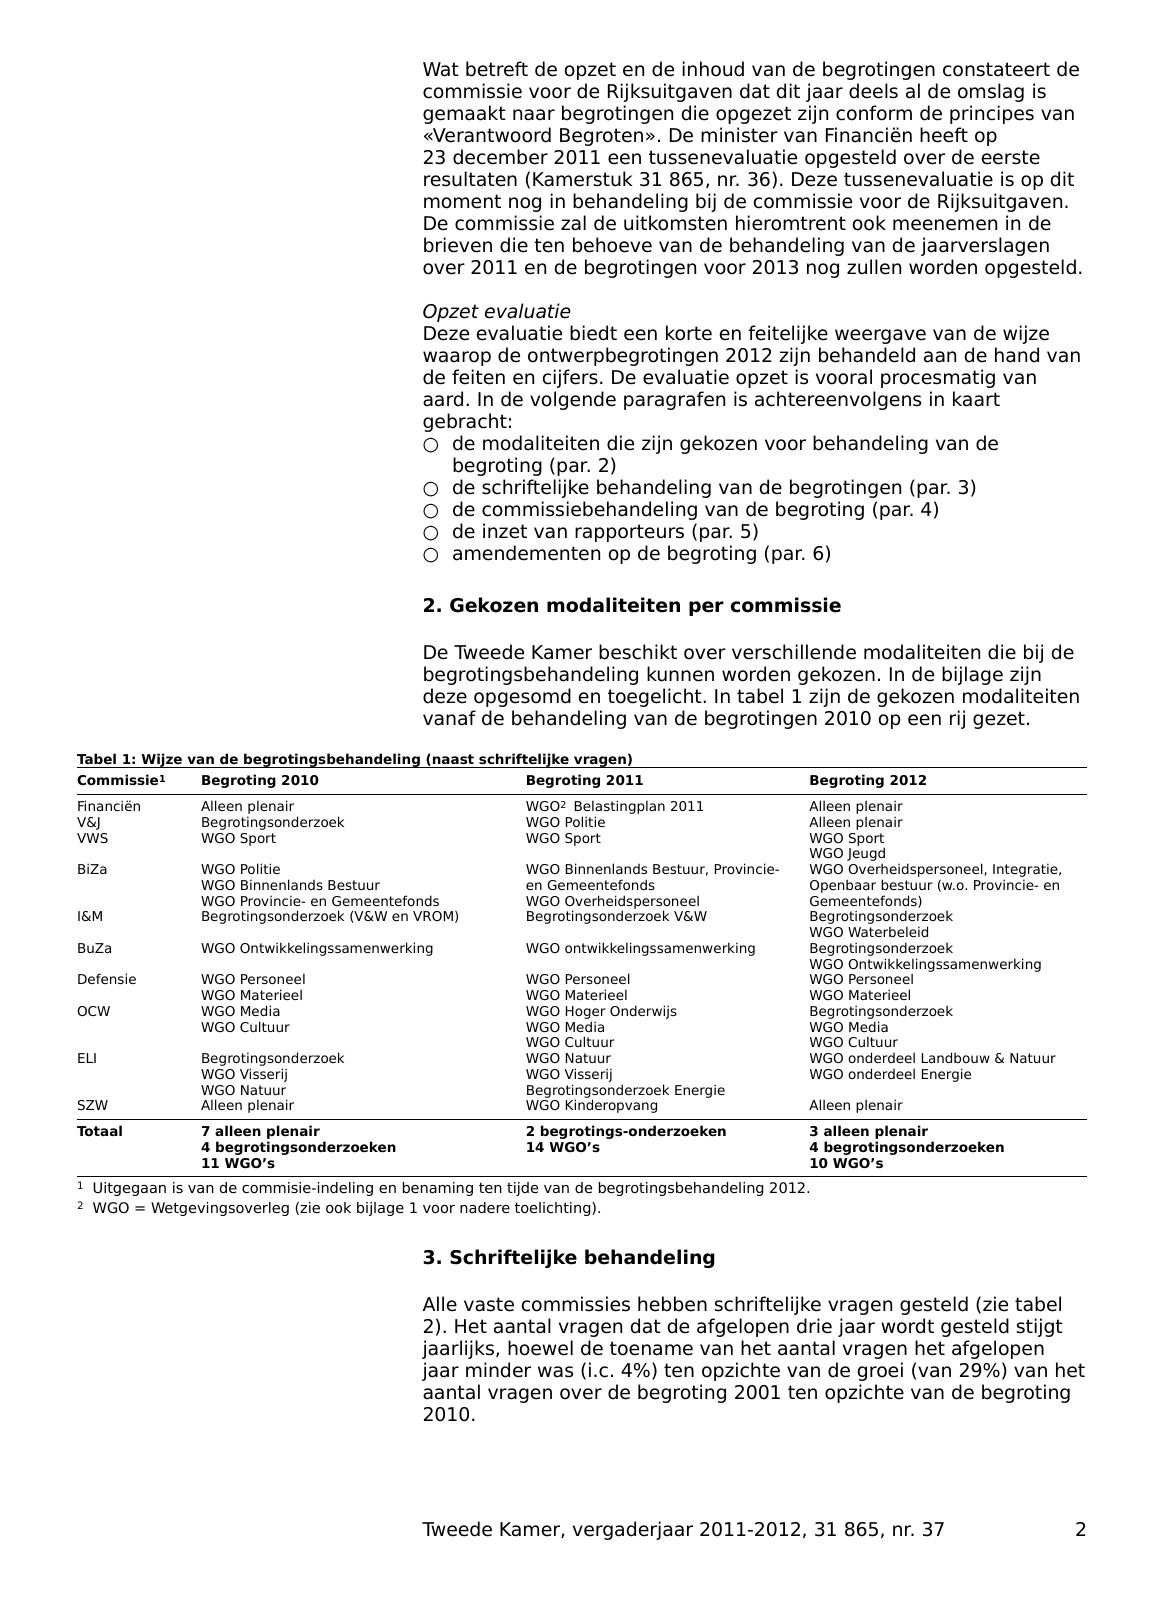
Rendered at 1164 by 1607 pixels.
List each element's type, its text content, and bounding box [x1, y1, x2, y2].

table_cell Begrotingsonderzoek [195, 815, 519, 831]
text Wat betreft de opzet en de inhoud van de begrotingen constateert de commissie voor de Rijksuitgaven dat dit jaar deels al de omslag is gemaakt naar begrotingen die opgezet zijn conform de principes van «Verantwoord Begroten». De minister van Financiën heeft op 23 december 2011 een tussenevaluatie opgesteld over de eerste resultaten (Kamerstuk 31 865, nr. 36). Deze tussenevaluatie is op dit moment nog in behandeling bij de commissie voor de Rijksuitgaven. De commissie zal de uitkomsten hieromtrent ook meenemen in de brieven die ten behoeve van de behandeling van de jaarverslagen over 2011 en de begrotingen voor 2013 nog zullen worden opgesteld. [422, 59, 1087, 279]
table_cell VWS [77, 831, 195, 862]
table_cell WGO2 Belastingplan 2011 [520, 795, 803, 815]
table_cell WGO Media WGO Cultuur [195, 1004, 519, 1051]
table_cell Commissie1 [77, 768, 195, 793]
table_cell WGO Binnenlands Bestuur, Provincie- en Gemeentefonds WGO Overheidspersoneel [520, 862, 803, 909]
table_cell WGO Kinderopvang [520, 1098, 803, 1118]
table_cell 7 alleen plenair 4 begrotingsonderzoeken 11 WGO’s [195, 1120, 519, 1176]
table_cell Alleen plenair [803, 815, 1087, 831]
table_cell Alleen plenair [803, 1098, 1087, 1118]
table_cell ELI [77, 1051, 195, 1098]
table_cell Begroting 2011 [520, 768, 803, 793]
subtitle Opzet evaluatie [422, 301, 1087, 323]
table_cell WGO Overheidspersoneel, Integratie, Openbaar bestuur (w.o. Provincie- en Gemeentefonds) [803, 862, 1087, 909]
text De Tweede Kamer beschikt over verschillende modaliteiten die bij de begrotingsbehandeling kunnen worden gekozen. In de bijlage zijn deze opgesomd en toegelicht. In tabel 1 zijn de gekozen modaliteiten vanaf de behandeling van de begrotingen 2010 op een rij gezet. [422, 642, 1087, 730]
table_cell WGO Personeel WGO Materieel [803, 972, 1087, 1004]
table_cell 3 alleen plenair 4 begrotingsonderzoeken 10 WGO’s [803, 1120, 1087, 1176]
table_cell Begroting 2012 [803, 768, 1087, 793]
table_cell WGO Hoger Onderwijs WGO Media WGO Cultuur [520, 1004, 803, 1051]
table_cell SZW [77, 1098, 195, 1118]
table_cell WGO Personeel WGO Materieel [195, 972, 519, 1004]
table_cell Begrotingsonderzoek WGO Ontwikkelingssamenwerking [803, 941, 1087, 972]
table_cell WGO Ontwikkelingssamenwerking [195, 941, 519, 972]
table_cell 1 Uitgegaan is van de commisie-indeling en benaming ten tijde van de begrotingsbehandeling 2012. 2 WGO = Wetgevingsoverleg (zie ook bijlage 1 voor nadere toelichting). [77, 1177, 1087, 1217]
text Alle vaste commissies hebben schriftelijke vragen gesteld (zie tabel 2). Het aantal vragen dat de afgelopen drie jaar wordt gesteld stijgt jaarlijks, hoewel de toename van het aantal vragen het afgelopen jaar minder was (i.c. 4%) ten opzichte van de groei (van 29%) van het aantal vragen over de begroting 2001 ten opzichte van de begroting 2010. [422, 1294, 1087, 1426]
table_cell WGO Sport [195, 831, 519, 862]
table_cell WGO Sport WGO Jeugd [803, 831, 1087, 862]
table_cell Alleen plenair [803, 795, 1087, 815]
text Deze evaluatie biedt een korte en feitelijke weergave van de wijze waarop de ontwerpbegrotingen 2012 zijn behandeld aan de hand van de feiten en cijfers. De evaluatie opzet is vooral procesmatig van aard. In de volgende paragrafen is achtereenvolgens in kaart gebracht: [422, 323, 1087, 433]
table_cell BuZa [77, 941, 195, 972]
table_header Tabel 1: Wijze van de begrotingsbehandeling (naast schriftelijke vragen) [77, 752, 1087, 767]
table_cell WGO Sport [520, 831, 803, 862]
table_cell WGO onderdeel Landbouw & Natuur WGO onderdeel Energie [803, 1051, 1087, 1098]
table_cell Begrotingsonderzoek V&W [520, 909, 803, 941]
text ○ de modaliteiten die zijn gekozen voor behandeling van de begroting (par. 2) [422, 433, 1087, 477]
text ○ de commissiebehandeling van de begroting (par. 4) [422, 499, 1087, 521]
table_cell Financiën [77, 795, 195, 815]
table_cell Begrotingsonderzoek (V&W en VROM) [195, 909, 519, 941]
table_cell V&J [77, 815, 195, 831]
table_cell WGO Politie WGO Binnenlands Bestuur WGO Provincie- en Gemeentefonds [195, 862, 519, 909]
table_cell BiZa [77, 862, 195, 909]
table_cell WGO Natuur WGO Visserij Begrotingsonderzoek Energie [520, 1051, 803, 1098]
table_cell I&M [77, 909, 195, 941]
table_cell OCW [77, 1004, 195, 1051]
table_cell Begrotingsonderzoek WGO Media WGO Cultuur [803, 1004, 1087, 1051]
table_cell Alleen plenair [195, 1098, 519, 1118]
table_cell Alleen plenair [195, 795, 519, 815]
table_cell 2 begrotings-onderzoeken 14 WGO’s [520, 1120, 803, 1176]
table_cell Begroting 2010 [195, 768, 519, 793]
text ○ amendementen op de begroting (par. 6) [422, 543, 1087, 565]
table_cell Begrotingsonderzoek WGO Waterbeleid [803, 909, 1087, 941]
table_cell WGO Personeel WGO Materieel [520, 972, 803, 1004]
table_cell WGO ontwikkelingssamenwerking [520, 941, 803, 972]
subtitle 3. Schriftelijke behandeling [422, 1247, 1087, 1269]
table_cell Begrotingsonderzoek WGO Visserij WGO Natuur [195, 1051, 519, 1098]
text ○ de inzet van rapporteurs (par. 5) [422, 521, 1087, 543]
text ○ de schriftelijke behandeling van de begrotingen (par. 3) [422, 477, 1087, 499]
table_cell Defensie [77, 972, 195, 1004]
table_cell Totaal [77, 1120, 195, 1176]
table_cell WGO Politie [520, 815, 803, 831]
subtitle 2. Gekozen modaliteiten per commissie [422, 595, 1087, 617]
